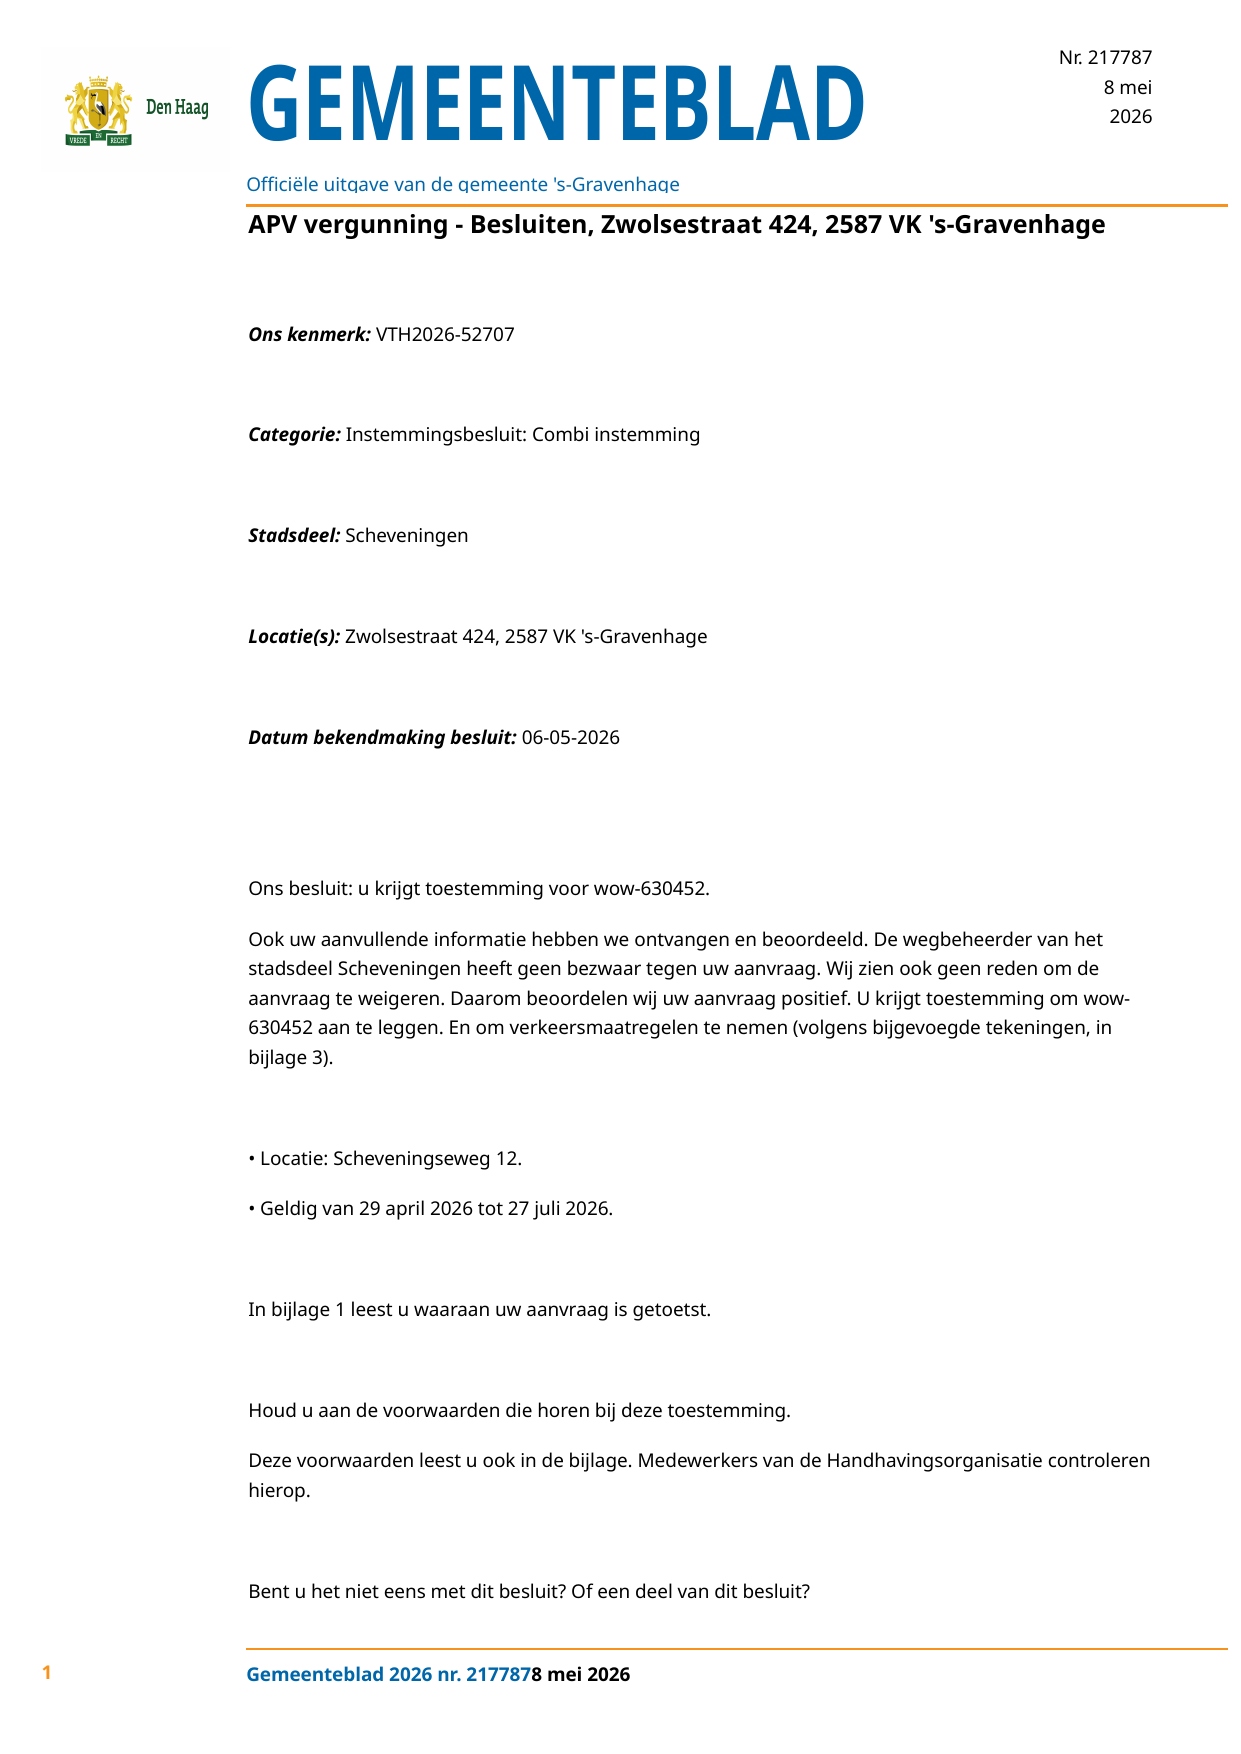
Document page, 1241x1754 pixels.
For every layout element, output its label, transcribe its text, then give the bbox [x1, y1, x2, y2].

text Houd u aan de voorwaarden die horen bij deze toestemming. [248, 1397, 1152, 1423]
text Ook uw aanvullende informatie hebben we ontvangen en beoordeeld. De wegbeheerder van het stadsdeel Scheveningen heeft geen bezwaar tegen uw aanvraag. Wij zien ook geen reden om de aanvraag te weigeren. Daarom beoordelen wij uw aanvraag positief. U krijgt toestemming om wow-630452 aan te leggen. En om verkeersmaatregelen te nemen (volgens bijgevoegde tekeningen, in bijlage 3). [248, 926, 1152, 1070]
text APV vergunning - Besluiten, Zwolsestraat 424, 2587 VK 's-Gravenhage [248, 207, 1152, 241]
text Datum bekendmaking besluit: 06-05-2026 [248, 724, 1152, 750]
text Bent u het niet eens met dit besluit? Of een deel van dit besluit? [248, 1578, 1152, 1603]
text Ons besluit: u krijgt toestemming voor wow-630452. [248, 875, 1152, 901]
text • Locatie: Scheveningseweg 12. [248, 1145, 1152, 1171]
text Locatie(s): Zwolsestraat 424, 2587 VK 's-Gravenhage [248, 623, 1152, 649]
picture [41, 47, 231, 172]
text Ons kenmerk: VTH2026-52707 [248, 321, 1152, 346]
text In bijlage 1 leest u waaraan uw aanvraag is getoetst. [248, 1296, 1152, 1322]
text • Geldig van 29 april 2026 tot 27 juli 2026. [248, 1195, 1152, 1221]
text Deze voorwaarden leest u ook in de bijlage. Medewerkers van de Handhavingsorganisatie controleren hierop. [248, 1447, 1152, 1503]
text Categorie: Instemmingsbesluit: Combi instemming [248, 422, 1152, 447]
text Stadsdeel: Scheveningen [248, 522, 1152, 548]
